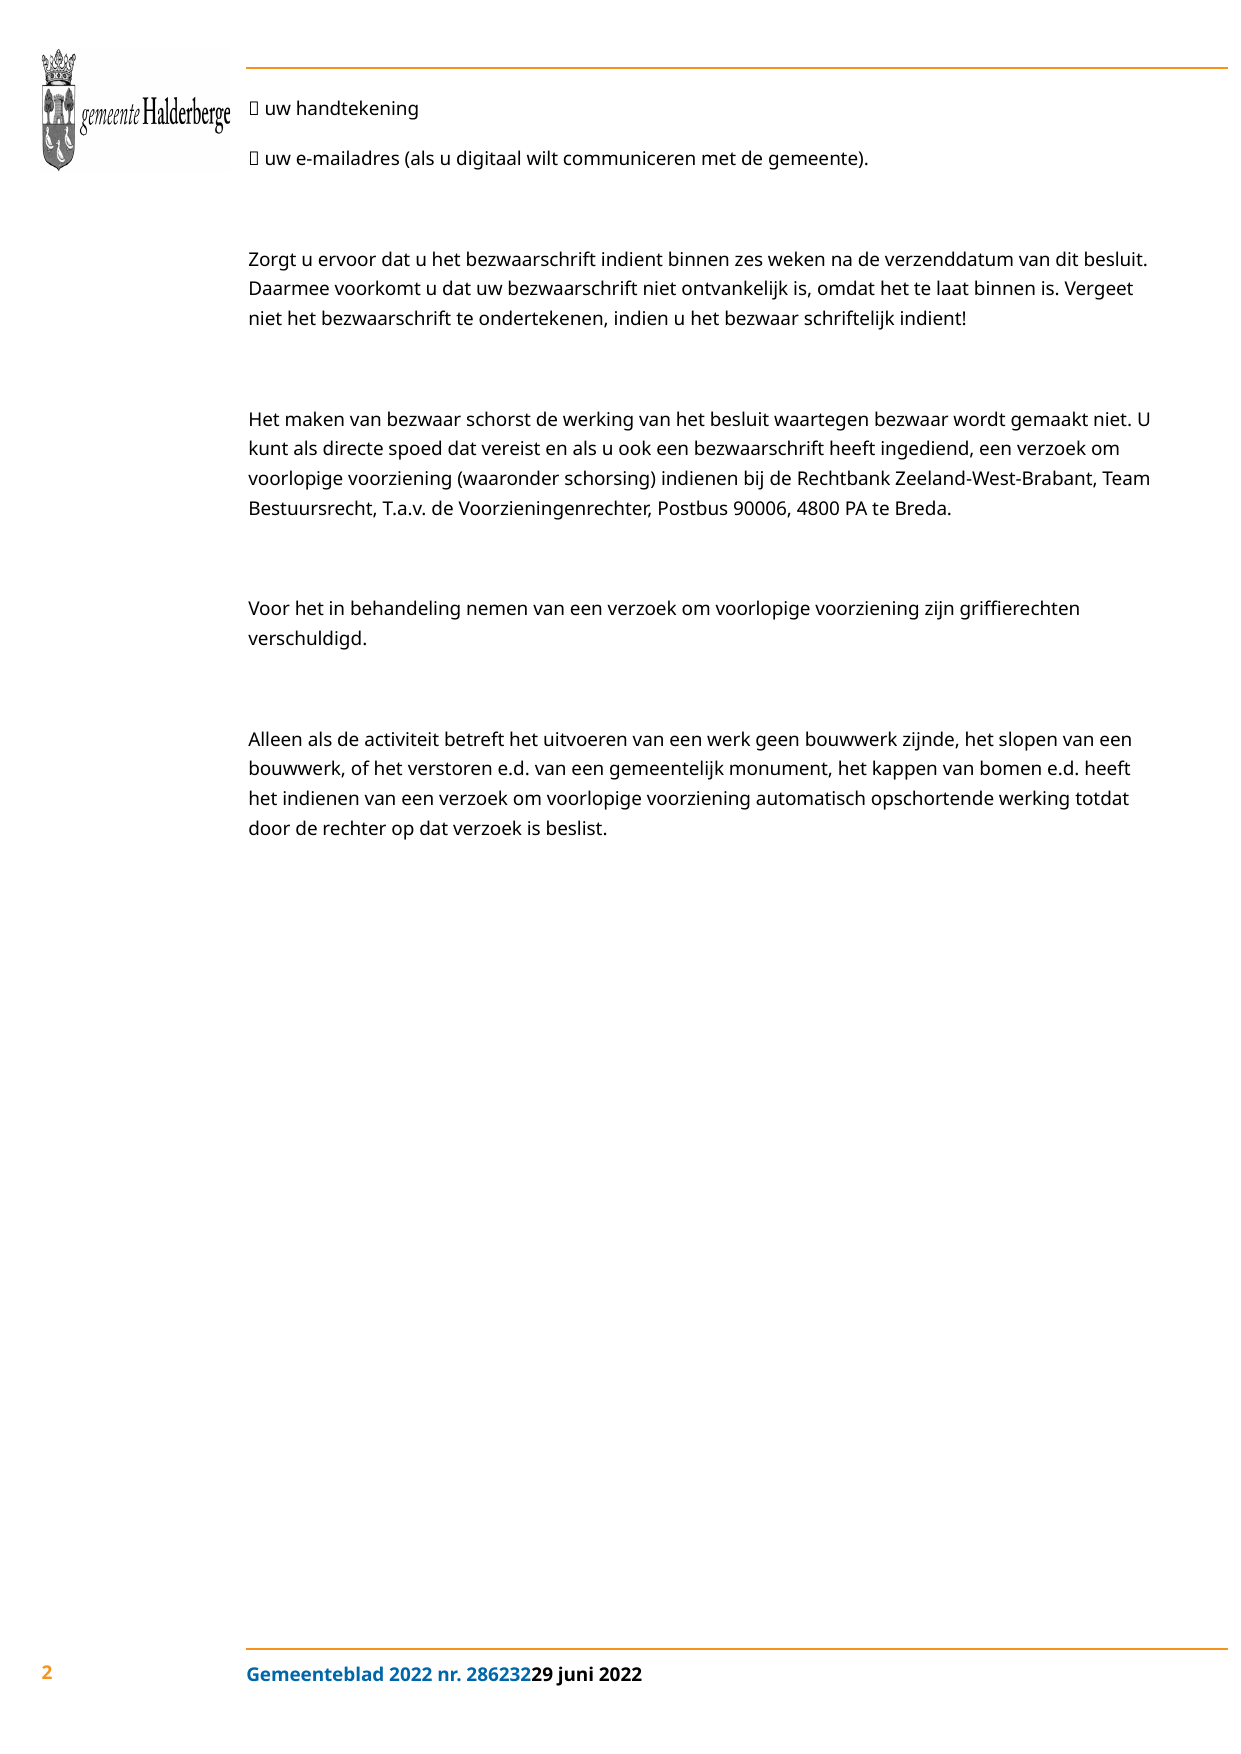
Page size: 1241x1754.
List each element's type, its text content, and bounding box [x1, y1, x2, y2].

text Het maken van bezwaar schorst de werking van het besluit waartegen bezwaar wordt gemaakt niet. U kunt als directe spoed dat vereist en als u ook een bezwaarschrift heeft ingediend, een verzoek om voorlopige voorziening (waaronder schorsing) indienen bij de Rechtbank Zeeland-West-Brabant, Team Bestuursrecht, T.a.v. de Voorzieningenrechter, Postbus 90006, 4800 PA te Breda. [248, 406, 1152, 521]
text  uw handtekening [248, 95, 1152, 121]
text Voor het in behandeling nemen van een verzoek om voorlopige voorziening zijn griffierechten verschuldigd. [248, 596, 1152, 651]
text Zorgt u ervoor dat u het bezwaarschrift indient binnen zes weken na de verzenddatum van dit besluit. Daarmee voorkomt u dat uw bezwaarschrift niet ontvankelijk is, omdat het te laat binnen is. Vergeet niet het bezwaarschrift te ondertekenen, indien u het bezwaar schriftelijk indient! [248, 246, 1152, 331]
picture [41, 47, 231, 172]
text Alleen als de activiteit betreft het uitvoeren van een werk geen bouwwerk zijnde, het slopen van een bouwwerk, of het verstoren e.d. van een gemeentelijk monument, het kappen van bomen e.d. heeft het indienen van een verzoek om voorlopige voorziening automatisch opschortende werking totdat door de rechter op dat verzoek is beslist. [248, 726, 1152, 841]
text  uw e-mailadres (als u digitaal wilt communiceren met de gemeente). [248, 145, 1152, 171]
